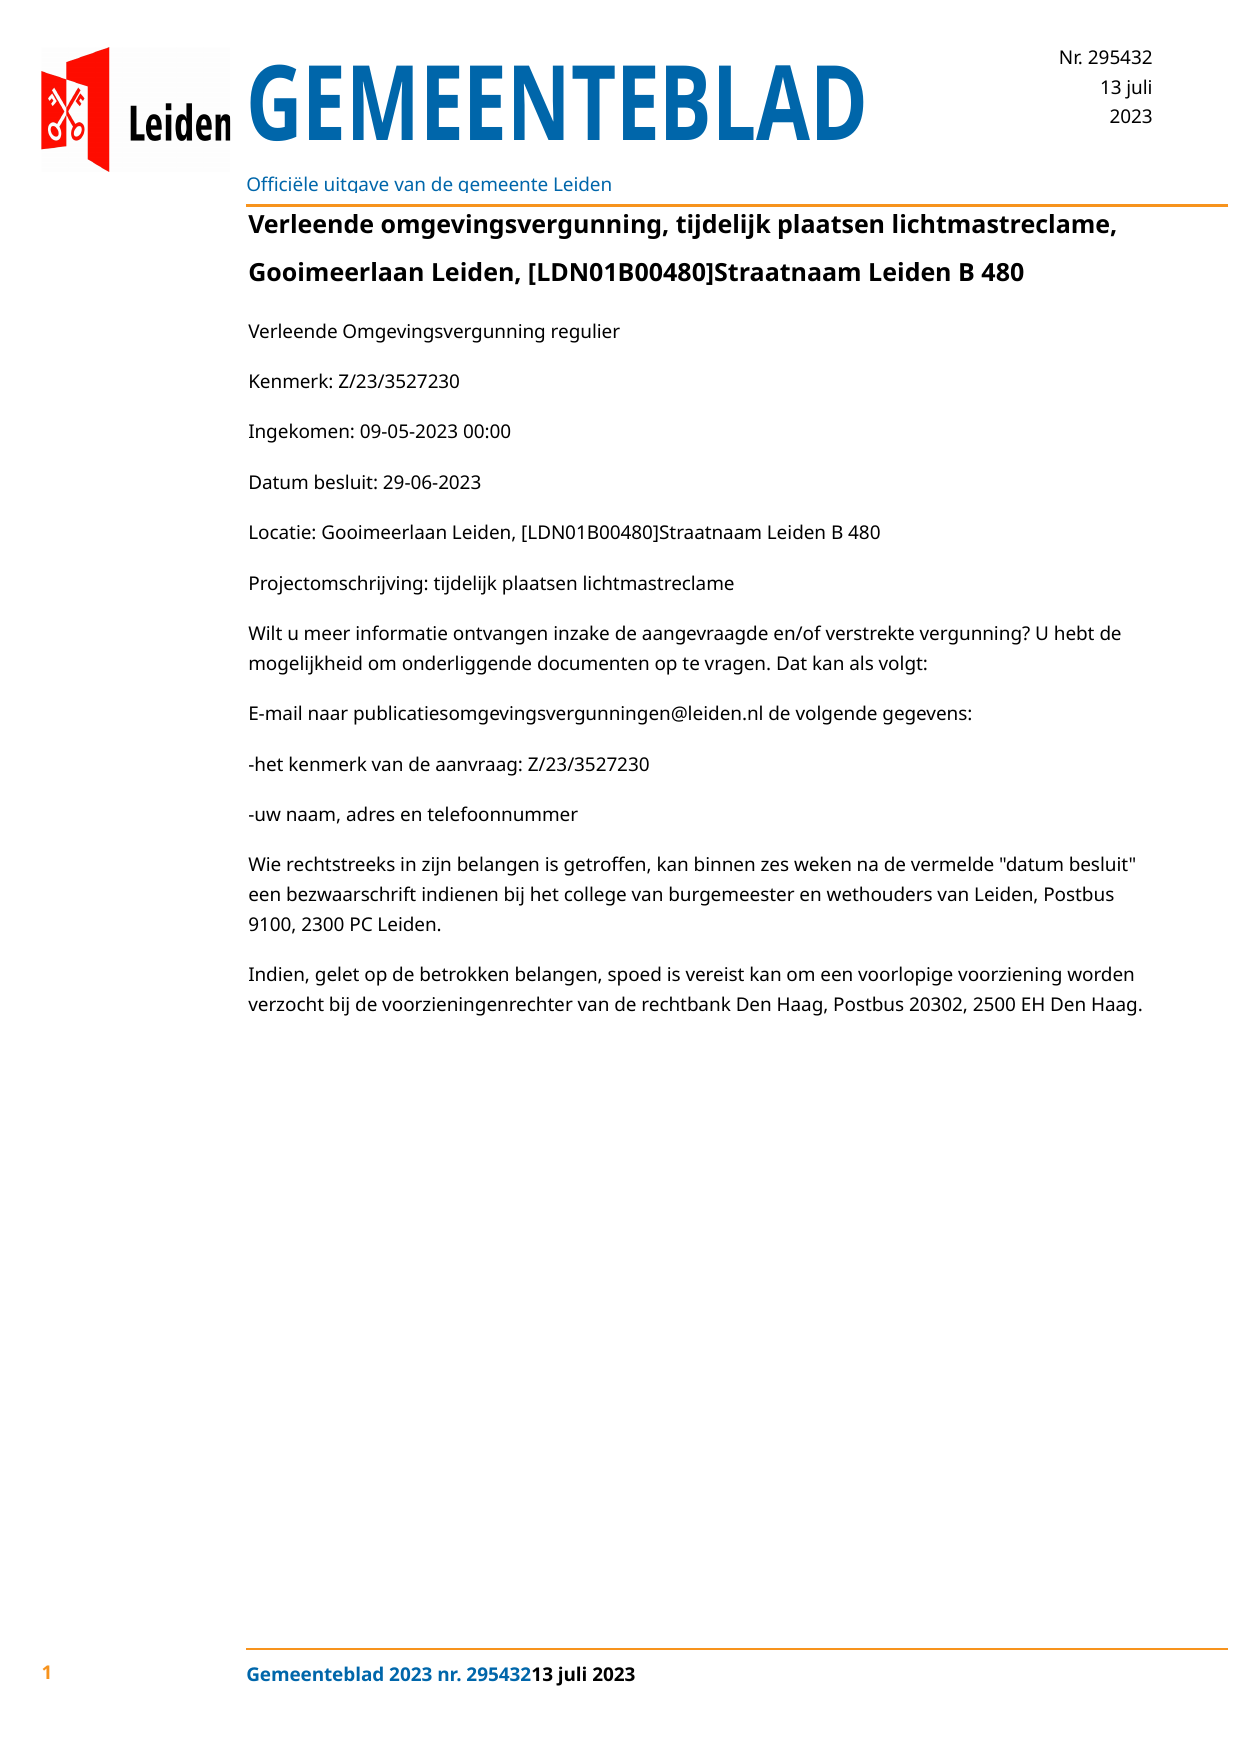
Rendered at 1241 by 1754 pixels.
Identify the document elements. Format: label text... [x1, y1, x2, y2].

text Verleende omgevingsvergunning, tijdelijk plaatsen lichtmastreclame, Gooimeerlaan Leiden, [LDN01B00480]Straatnaam Leiden B 480 [248, 207, 1152, 288]
text Wilt u meer informatie ontvangen inzake de aangevraagde en/of verstrekte vergunning? U hebt de mogelijkheid om onderliggende documenten op te vragen. Dat kan als volgt: [248, 620, 1152, 676]
text E-mail naar publicatiesomgevingsvergunningen@leiden.nl de volgende gegevens: [248, 700, 1152, 726]
text Kenmerk: Z/23/3527230 [248, 368, 1152, 394]
text Verleende Omgevingsvergunning regulier [248, 318, 1152, 344]
text Projectomschrijving: tijdelijk plaatsen lichtmastreclame [248, 570, 1152, 596]
text Indien, gelet op de betrokken belangen, spoed is vereist kan om een voorlopige voorziening worden verzocht bij de voorzieningenrechter van de rechtbank Den Haag, Postbus 20302, 2500 EH Den Haag. [248, 961, 1152, 1017]
text Datum besluit: 29-06-2023 [248, 469, 1152, 495]
picture [41, 47, 231, 172]
text Locatie: Gooimeerlaan Leiden, [LDN01B00480]Straatnaam Leiden B 480 [248, 519, 1152, 545]
text Ingekomen: 09-05-2023 00:00 [248, 419, 1152, 444]
text -uw naam, adres en telefoonnummer [248, 801, 1152, 827]
text -het kenmerk van de aanvraag: Z/23/3527230 [248, 751, 1152, 777]
text Wie rechtstreeks in zijn belangen is getroffen, kan binnen zes weken na de vermelde "datum besluit" een bezwaarschrift indienen bij het college van burgemeester en wethouders van Leiden, Postbus 9100, 2300 PC Leiden. [248, 852, 1152, 937]
